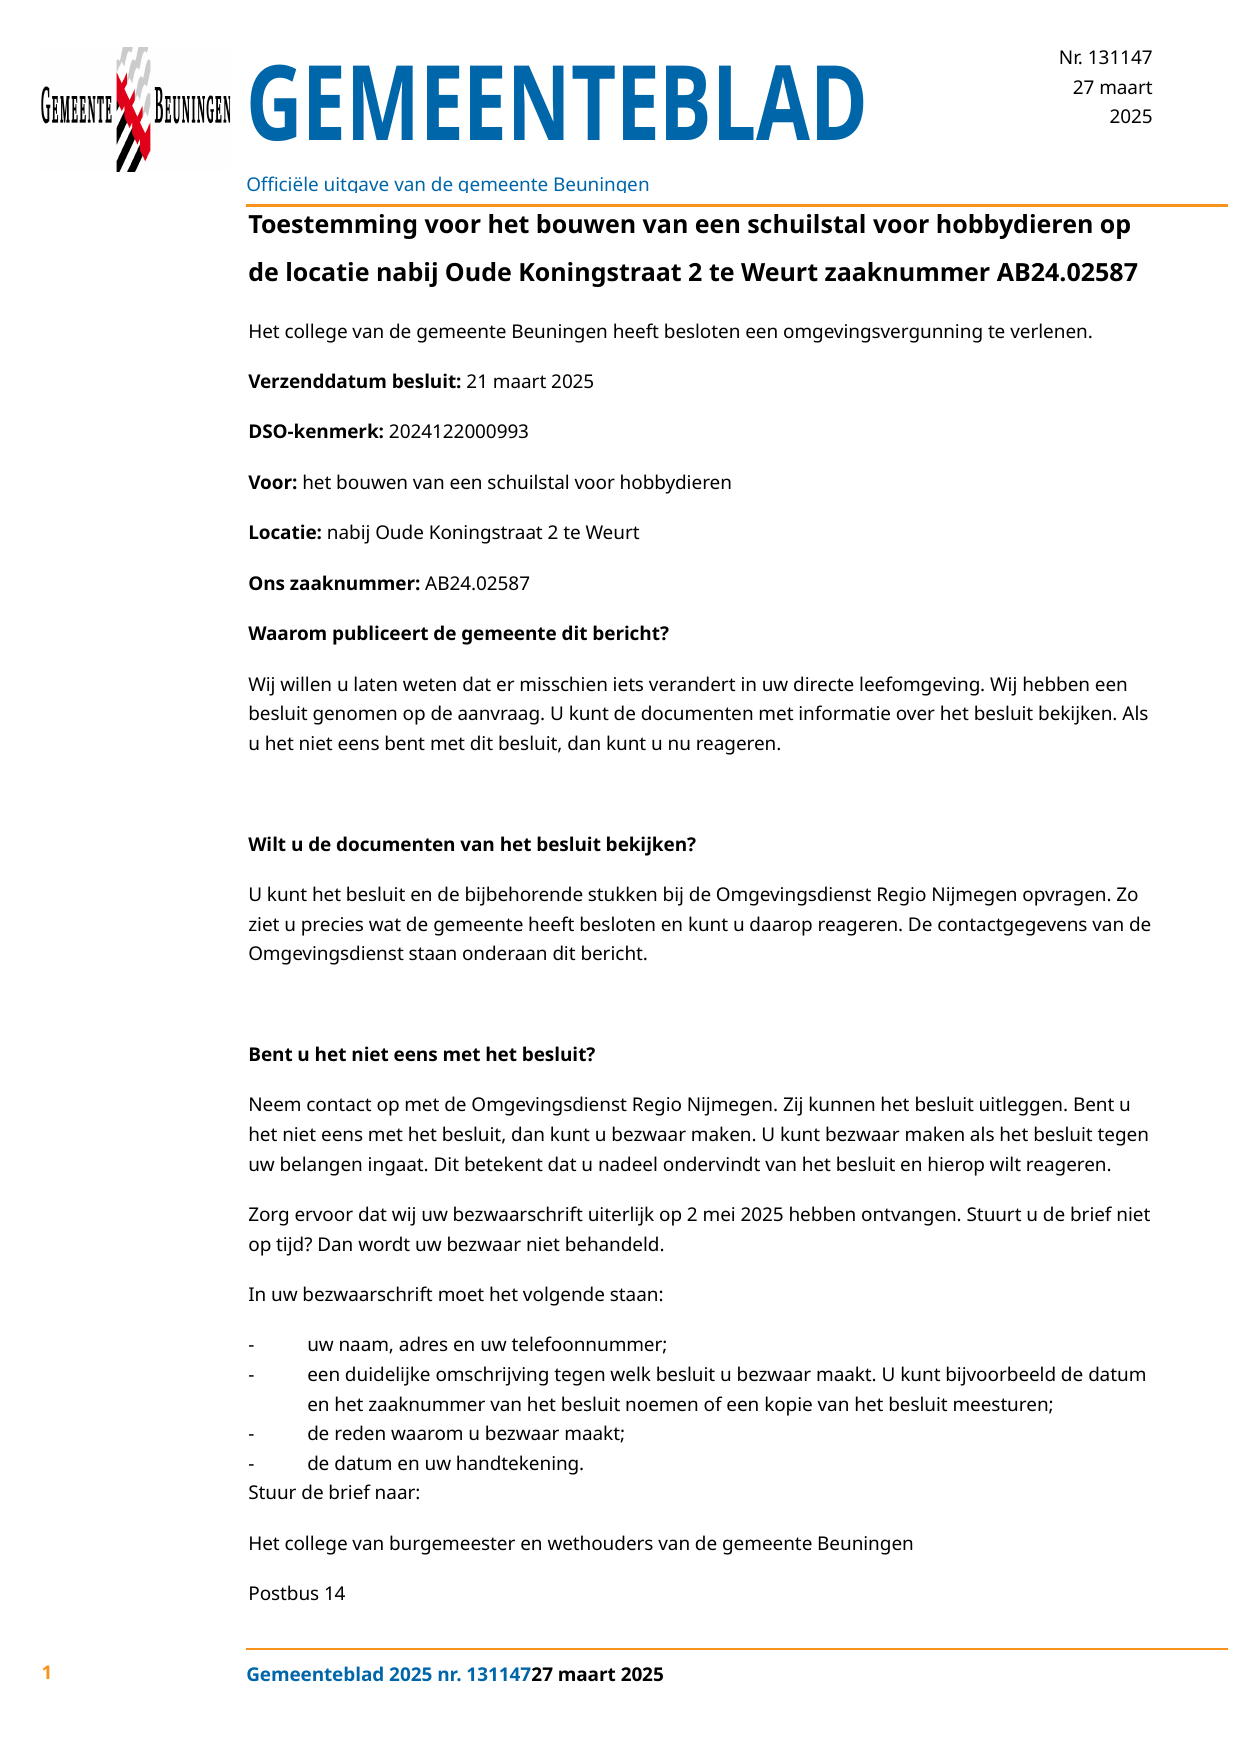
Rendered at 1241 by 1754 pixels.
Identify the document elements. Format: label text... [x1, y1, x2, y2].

text Locatie: nabij Oude Koningstraat 2 te Weurt [248, 519, 1152, 545]
text Postbus 14 [248, 1580, 1152, 1606]
text Wij willen u laten weten dat er misschien iets verandert in uw directe leefomgeving. Wij hebben een besluit genomen op de aanvraag. U kunt de documenten met informatie over het besluit bekijken. Als u het niet eens bent met dit besluit, dan kunt u nu reageren. [248, 671, 1152, 756]
text Waarom publiceert de gemeente dit bericht? [248, 620, 1152, 646]
text Stuur de brief naar: [248, 1479, 1152, 1505]
text Wilt u de documenten van het besluit bekijken? [248, 831, 1152, 857]
text U kunt het besluit en de bijbehorende stukken bij de Omgevingsdienst Regio Nijmegen opvragen. Zo ziet u precies wat de gemeente heeft besloten en kunt u daarop reageren. De contactgegevens van de Omgevingsdienst staan onderaan dit bericht. [248, 881, 1152, 966]
text Voor: het bouwen van een schuilstal voor hobbydieren [248, 469, 1152, 495]
list uw naam, adres en uw telefoonnummer; [248, 1332, 1152, 1357]
list de datum en uw handtekening. [248, 1450, 1152, 1476]
list een duidelijke omschrijving tegen welk besluit u bezwaar maakt. U kunt bijvoorbeeld de datum en het zaaknummer van het besluit noemen of een kopie van het besluit meesturen; [248, 1361, 1152, 1417]
text Verzenddatum besluit: 21 maart 2025 [248, 368, 1152, 394]
text DSO-kenmerk: 2024122000993 [248, 419, 1152, 444]
list de reden waarom u bezwaar maakt; [248, 1420, 1152, 1446]
text Zorg ervoor dat wij uw bezwaarschrift uiterlijk op 2 mei 2025 hebben ontvangen. Stuurt u de brief niet op tijd? Dan wordt uw bezwaar niet behandeld. [248, 1201, 1152, 1257]
text Het college van burgemeester en wethouders van de gemeente Beuningen [248, 1530, 1152, 1556]
text In uw bezwaarschrift moet het volgende staan: [248, 1281, 1152, 1307]
text Toestemming voor het bouwen van een schuilstal voor hobbydieren op de locatie nabij Oude Koningstraat 2 te Weurt zaaknummer AB24.02587 [248, 207, 1152, 288]
text Bent u het niet eens met het besluit? [248, 1041, 1152, 1067]
text Ons zaaknummer: AB24.02587 [248, 570, 1152, 596]
text Neem contact op met de Omgevingsdienst Regio Nijmegen. Zij kunnen het besluit uitleggen. Bent u het niet eens met het besluit, dan kunt u bezwaar maken. U kunt bezwaar maken als het besluit tegen uw belangen ingaat. Dit betekent dat u nadeel ondervindt van het besluit en hierop wilt reageren. [248, 1092, 1152, 1177]
text Het college van de gemeente Beuningen heeft besloten een omgevingsvergunning te verlenen. [248, 318, 1152, 344]
picture [41, 47, 231, 172]
